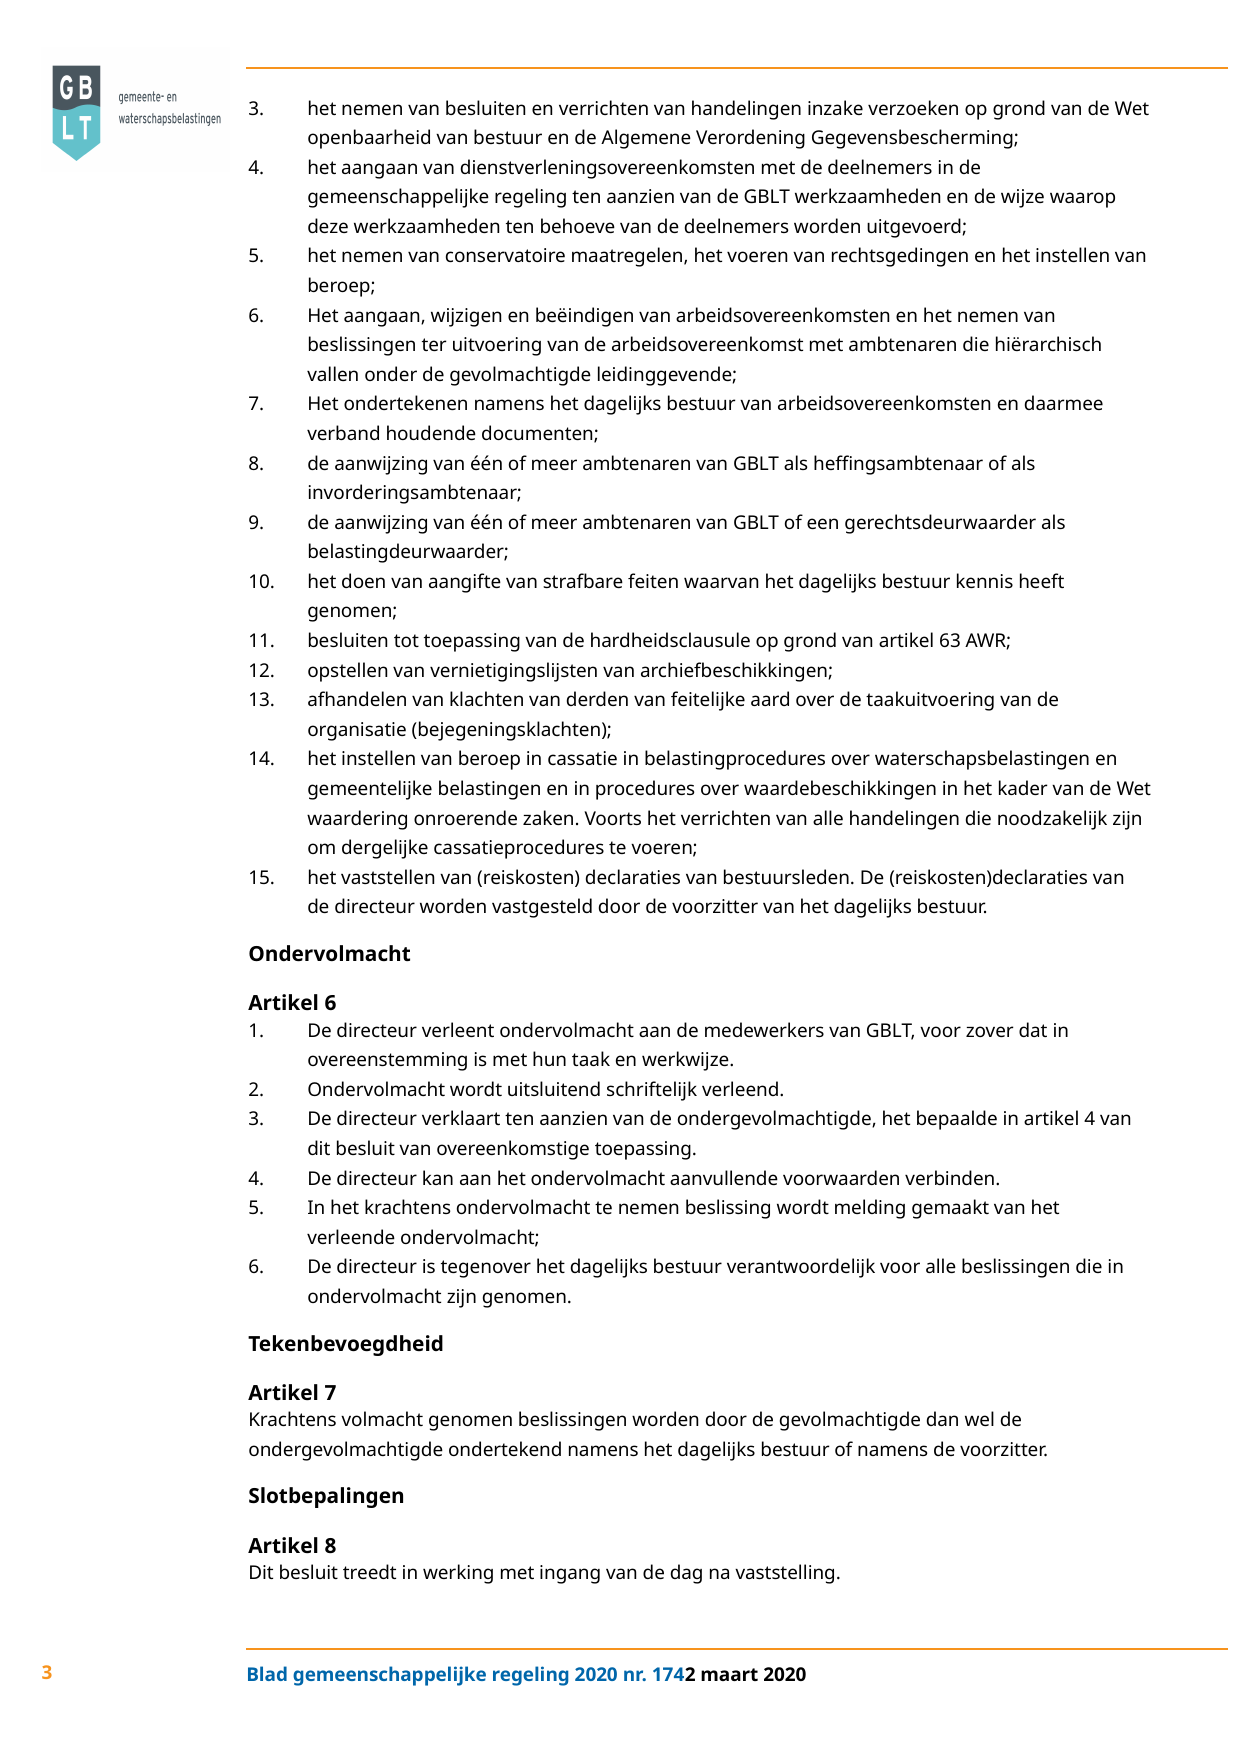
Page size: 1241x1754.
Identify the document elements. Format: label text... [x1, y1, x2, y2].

list Het aangaan, wijzigen en beëindigen van arbeidsovereenkomsten en het nemen van beslissingen ter uitvoering van de arbeidsovereenkomst met ambtenaren die hiërarchisch vallen onder de gevolmachtigde leidinggevende; [248, 302, 1152, 387]
list de aanwijzing van één of meer ambtenaren van GBLT of een gerechtsdeurwaarder als belastingdeurwaarder; [248, 509, 1152, 564]
list In het krachtens ondervolmacht te nemen beslissing wordt melding gemaakt van het verleende ondervolmacht; [248, 1194, 1152, 1250]
list het nemen van conservatoire maatregelen, het voeren van rechtsgedingen en het instellen van beroep; [248, 243, 1152, 298]
list besluiten tot toepassing van de hardheidsclausule op grond van artikel 63 AWR; [248, 627, 1152, 653]
picture [41, 47, 231, 172]
list Het ondertekenen namens het dagelijks bestuur van arbeidsovereenkomsten en daarmee verband houdende documenten; [248, 391, 1152, 446]
text Krachtens volmacht genomen beslissingen worden door de gevolmachtigde dan wel de ondergevolmachtigde ondertekend namens het dagelijks bestuur of namens de voorzitter. [248, 1406, 1152, 1462]
list het vaststellen van (reiskosten) declaraties van bestuursleden. De (reiskosten)declaraties van de directeur worden vastgesteld door de voorzitter van het dagelijks bestuur. [248, 864, 1152, 919]
list de aanwijzing van één of meer ambtenaren van GBLT als heffingsambtenaar of als invorderingsambtenaar; [248, 450, 1152, 505]
list De directeur verleent ondervolmacht aan de medewerkers van GBLT, voor zover dat in overeenstemming is met hun taak en werkwijze. [248, 1017, 1152, 1072]
list afhandelen van klachten van derden van feitelijke aard over de taakuitvoering van de organisatie (bejegeningsklachten); [248, 686, 1152, 742]
text Artikel 8 [248, 1531, 1152, 1559]
list het aangaan van dienstverleningsovereenkomsten met de deelnemers in de gemeenschappelijke regeling ten aanzien van de GBLT werkzaamheden en de wijze waarop deze werkzaamheden ten behoeve van de deelnemers worden uitgevoerd; [248, 154, 1152, 239]
list opstellen van vernietigingslijsten van archiefbeschikkingen; [248, 657, 1152, 683]
text Artikel 6 [248, 988, 1152, 1017]
text Tekenbevoegdheid [248, 1329, 1152, 1357]
text Ondervolmacht [248, 939, 1152, 968]
text Artikel 7 [248, 1378, 1152, 1406]
text Slotbepalingen [248, 1482, 1152, 1510]
text Dit besluit treedt in werking met ingang van de dag na vaststelling. [248, 1559, 1152, 1585]
list Ondervolmacht wordt uitsluitend schriftelijk verleend. [248, 1076, 1152, 1102]
list het doen van aangifte van strafbare feiten waarvan het dagelijks bestuur kennis heeft genomen; [248, 568, 1152, 623]
list De directeur kan aan het ondervolmacht aanvullende voorwaarden verbinden. [248, 1165, 1152, 1191]
list De directeur verklaart ten aanzien van de ondergevolmachtigde, het bepaalde in artikel 4 van dit besluit van overeenkomstige toepassing. [248, 1106, 1152, 1161]
list het instellen van beroep in cassatie in belastingprocedures over waterschapsbelastingen en gemeentelijke belastingen en in procedures over waardebeschikkingen in het kader van de Wet waardering onroerende zaken. Voorts het verrichten van alle handelingen die noodzakelijk zijn om dergelijke cassatieprocedures te voeren; [248, 746, 1152, 860]
list De directeur is tegenover het dagelijks bestuur verantwoordelijk voor alle beslissingen die in ondervolmacht zijn genomen. [248, 1253, 1152, 1309]
list het nemen van besluiten en verrichten van handelingen inzake verzoeken op grond van de Wet openbaarheid van bestuur en de Algemene Verordening Gegevensbescherming; [248, 95, 1152, 150]
